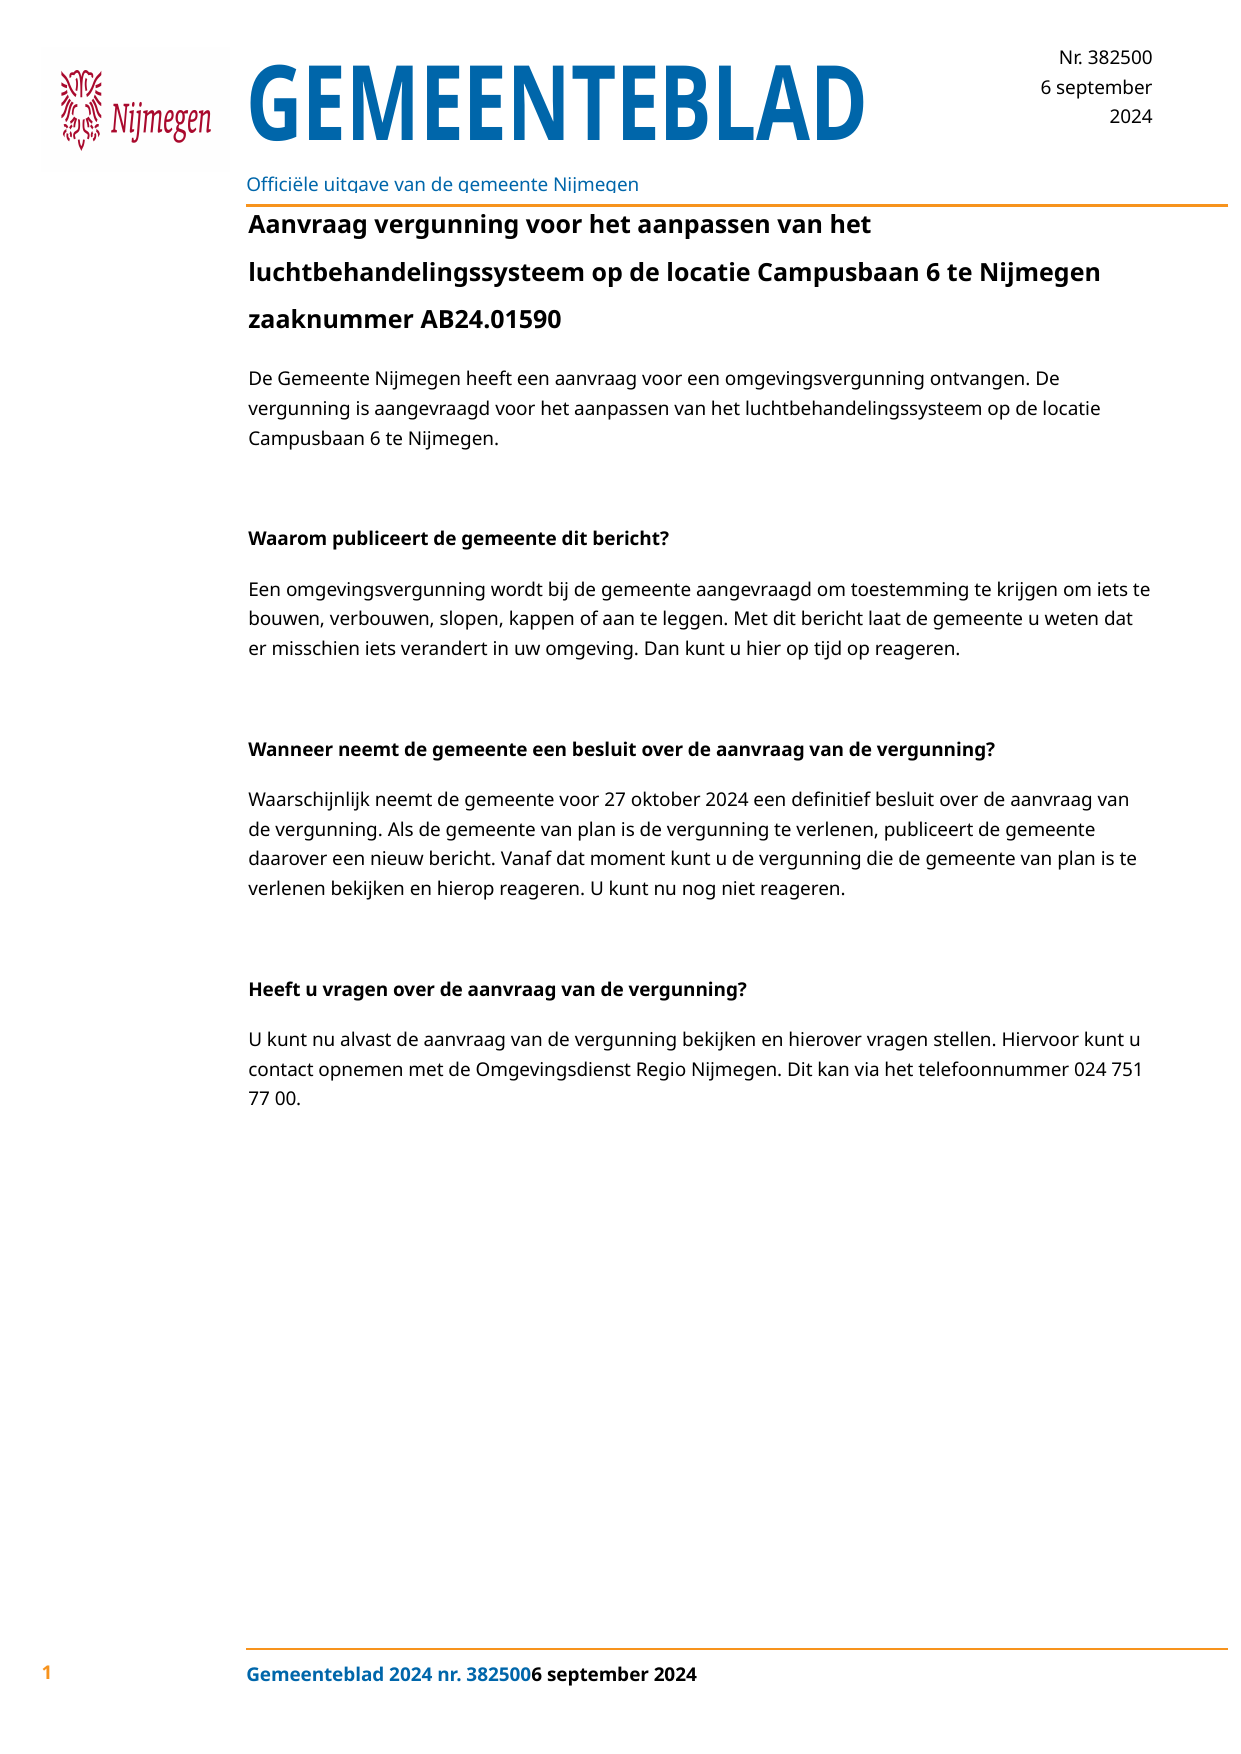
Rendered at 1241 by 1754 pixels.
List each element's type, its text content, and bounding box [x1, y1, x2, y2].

text U kunt nu alvast de aanvraag van de vergunning bekijken en hierover vragen stellen. Hiervoor kunt u contact opnemen met de Omgevingsdienst Regio Nijmegen. Dit kan via het telefoonnummer 024 751 77 00. [248, 1026, 1152, 1111]
text Waarschijnlijk neemt de gemeente voor 27 oktober 2024 een definitief besluit over de aanvraag van de vergunning. Als de gemeente van plan is de vergunning te verlenen, publiceert de gemeente daarover een nieuw bericht. Vanaf dat moment kunt u de vergunning die de gemeente van plan is te verlenen bekijken en hierop reageren. U kunt nu nog niet reageren. [248, 786, 1152, 901]
text Een omgevingsvergunning wordt bij de gemeente aangevraagd om toestemming te krijgen om iets te bouwen, verbouwen, slopen, kappen of aan te leggen. Met dit bericht laat de gemeente u weten dat er misschien iets verandert in uw omgeving. Dan kunt u hier op tijd op reageren. [248, 576, 1152, 661]
text De Gemeente Nijmegen heeft een aanvraag voor een omgevingsvergunning ontvangen. De vergunning is aangevraagd voor het aanpassen van het luchtbehandelingssysteem op de locatie Campusbaan 6 te Nijmegen. [248, 366, 1152, 450]
picture [41, 47, 231, 172]
text Heeft u vragen over de aanvraag van de vergunning? [248, 976, 1152, 1002]
text Wanneer neemt de gemeente een besluit over de aanvraag van de vergunning? [248, 736, 1152, 762]
text Aanvraag vergunning voor het aanpassen van het luchtbehandelingssysteem op de locatie Campusbaan 6 te Nijmegen zaaknummer AB24.01590 [248, 207, 1152, 336]
text Waarom publiceert de gemeente dit bericht? [248, 526, 1152, 551]
